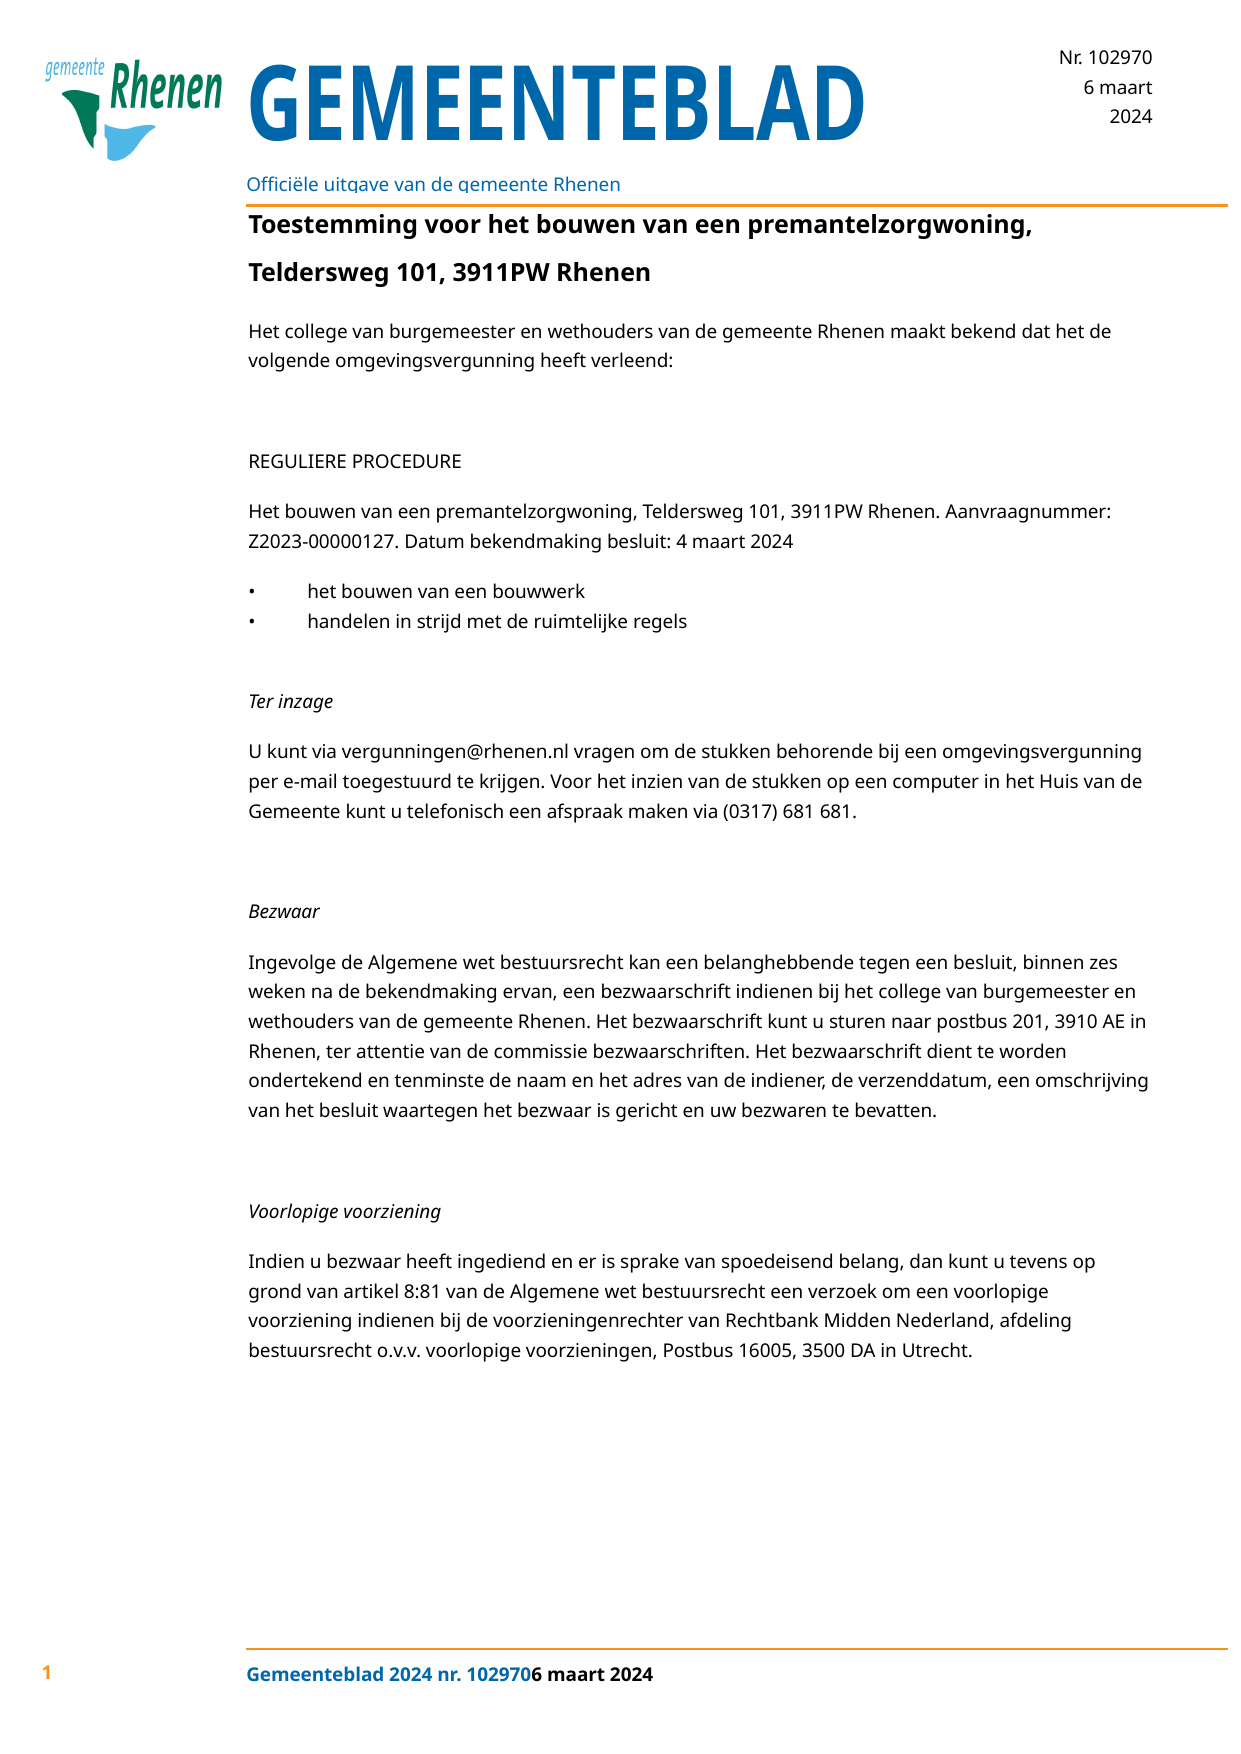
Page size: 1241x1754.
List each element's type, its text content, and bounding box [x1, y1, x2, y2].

text Ingevolge de Algemene wet bestuursrecht kan een belanghebbende tegen een besluit, binnen zes weken na de bekendmaking ervan, een bezwaarschrift indienen bij het college van burgemeester en wethouders van de gemeente Rhenen. Het bezwaarschrift kunt u sturen naar postbus 201, 3910 AE in Rhenen, ter attentie van de commissie bezwaarschriften. Het bezwaarschrift dient te worden ondertekend en tenminste de naam en het adres van de indiener, de verzenddatum, een omschrijving van het besluit waartegen het bezwaar is gericht en uw bezwaren te bevatten. [248, 949, 1152, 1123]
text Toestemming voor het bouwen van een premantelzorgwoning, Teldersweg 101, 3911PW Rhenen [248, 207, 1152, 288]
text Indien u bezwaar heeft ingediend en er is sprake van spoedeisend belang, dan kunt u tevens op grond van artikel 8:81 van de Algemene wet bestuursrecht een verzoek om een voorlopige voorziening indienen bij de voorzieningenrechter van Rechtbank Midden Nederland, afdeling bestuursrecht o.v.v. voorlopige voorzieningen, Postbus 16005, 3500 DA in Utrecht. [248, 1248, 1152, 1363]
picture [41, 47, 231, 172]
list het bouwen van een bouwwerk [248, 579, 1152, 604]
text U kunt via vergunningen@rhenen.nl vragen om de stukken behorende bij een omgevingsvergunning per e-mail toegestuurd te krijgen. Voor het inzien van de stukken op een computer in het Huis van de Gemeente kunt u telefonisch een afspraak maken via (0317) 681 681. [248, 739, 1152, 824]
text Ter inzage [248, 688, 1152, 714]
text Het college van burgemeester en wethouders van de gemeente Rhenen maakt bekend dat het de volgende omgevingsvergunning heeft verleend: [248, 318, 1152, 373]
list handelen in strijd met de ruimtelijke regels [248, 608, 1152, 634]
text Voorlopige voorziening [248, 1198, 1152, 1224]
text Bezwaar [248, 899, 1152, 924]
text Het bouwen van een premantelzorgwoning, Teldersweg 101, 3911PW Rhenen. Aanvraagnummer: Z2023-00000127. Datum bekendmaking besluit: 4 maart 2024 [248, 499, 1152, 554]
text REGULIERE PROCEDURE [248, 448, 1152, 474]
